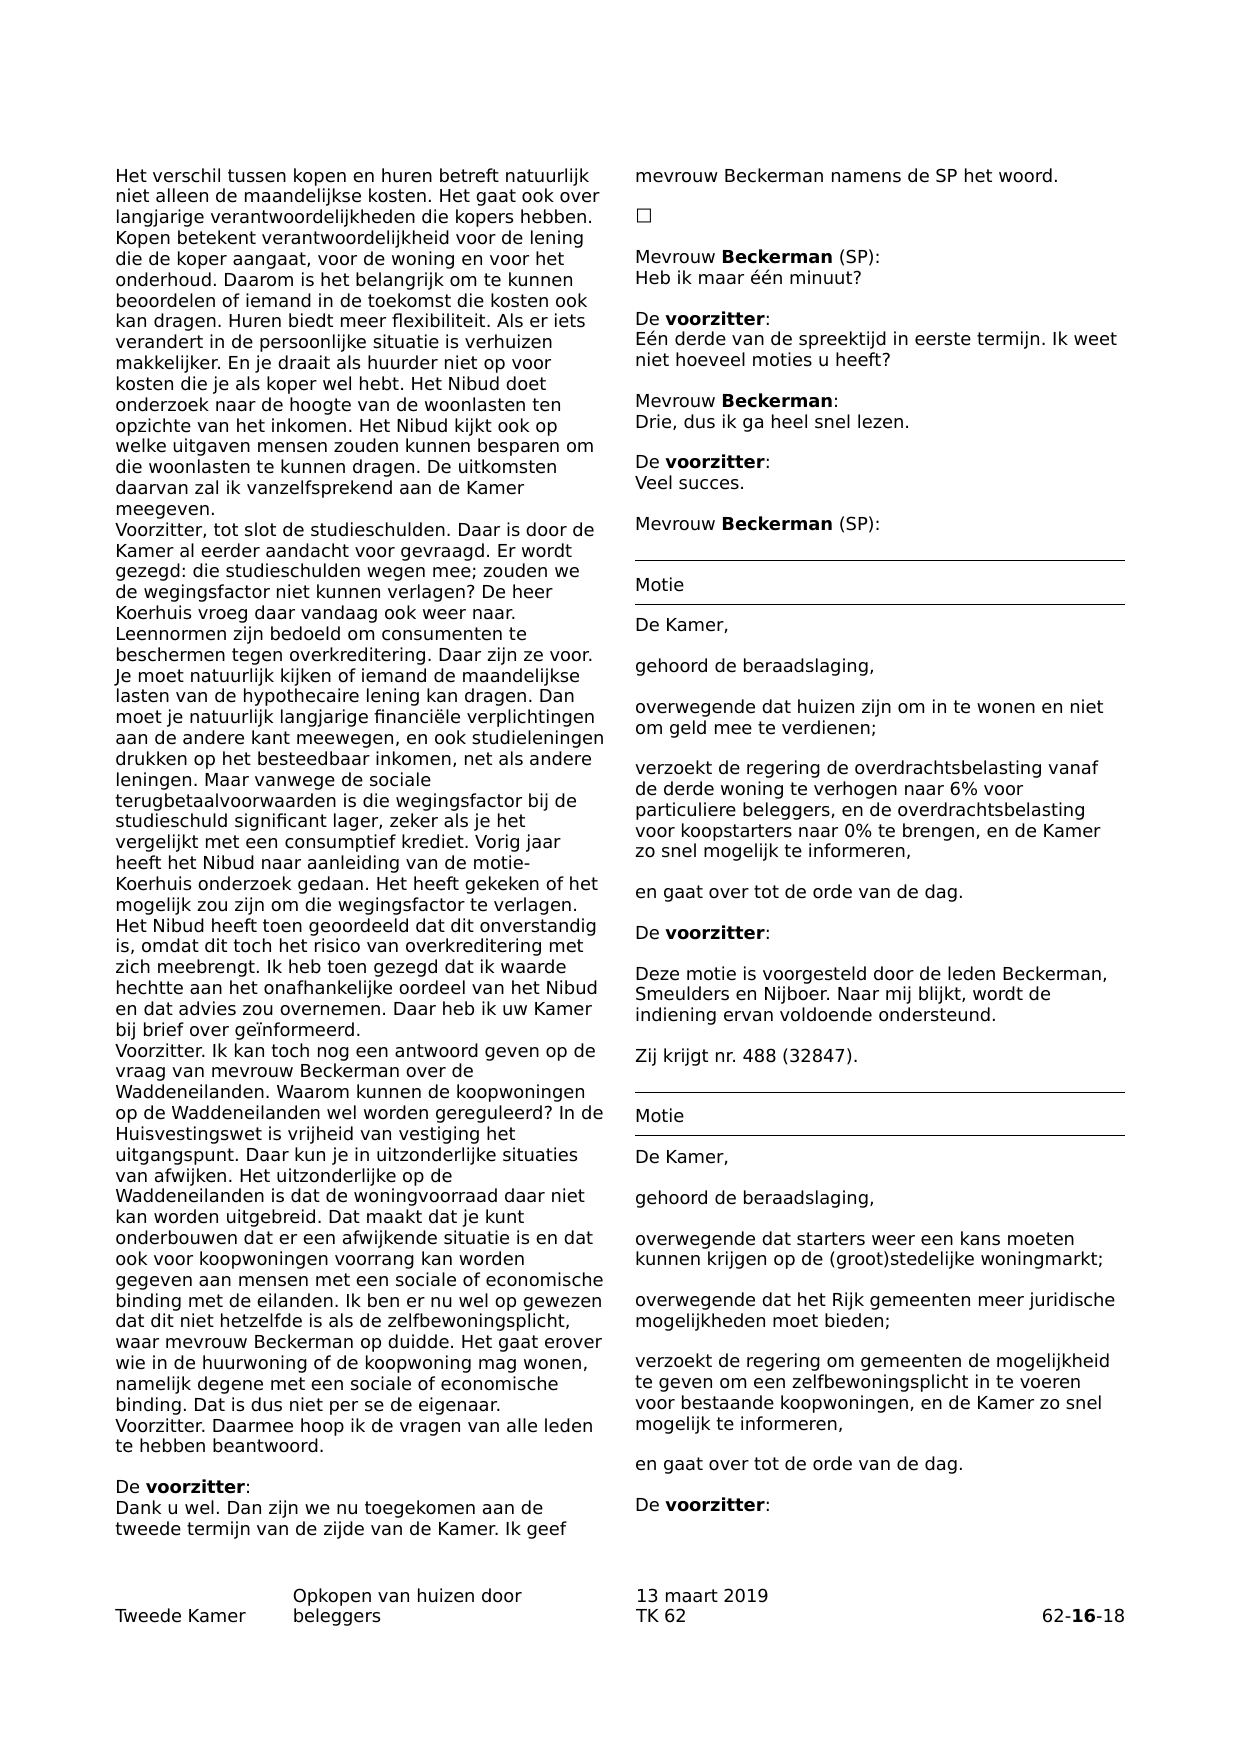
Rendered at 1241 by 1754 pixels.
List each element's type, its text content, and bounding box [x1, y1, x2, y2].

text Deze motie is voorgesteld door de leden Beckerman, Smeulders en Nijboer. Naar mij blijkt, wordt de indiening ervan voldoende ondersteund. [635, 963, 1125, 1026]
text overwegende dat huizen zijn om in te wonen en niet om geld mee te verdienen; [635, 697, 1125, 738]
text Dank u wel. Dan zijn we nu toegekomen aan de tweede termijn van de zijde van de Kamer. Ik geef [115, 1498, 605, 1539]
text De voorzitter: [635, 923, 1125, 943]
text Voorzitter. Daarmee hoop ik de vragen van alle leden te hebben beantwoord. [115, 1415, 605, 1457]
text Voorzitter. Ik kan toch nog een antwoord geven op de vraag van mevrouw Beckerman over de Waddeneilanden. Waarom kunnen de koopwoningen op de Waddeneilanden wel worden gereguleerd? In de Huisvestingswet is vrijheid van vestiging het uitgangspunt. Daar kun je in uitzonderlijke situaties van afwijken. Het uitzonderlijke op de Waddeneilanden is dat de woningvoorraad daar niet kan worden uitgebreid. Dat maakt dat je kunt onderbouwen dat er een afwijkende situatie is en dat ook voor koopwoningen voorrang kan worden gegeven aan mensen met een sociale of economische binding met de eilanden. Ik ben er nu wel op gewezen dat dit niet hetzelfde is als de zelfbewoningsplicht, waar mevrouw Beckerman op duidde. Het gaat erover wie in de huurwoning of de koopwoning mag wonen, namelijk degene met een sociale of economische binding. Dat is dus niet per se de eigenaar. [115, 1040, 605, 1415]
text ⬜ [635, 206, 1125, 227]
text en gaat over tot de orde van de dag. [635, 1454, 1125, 1475]
text De Kamer, [635, 615, 1125, 636]
text Drie, dus ik ga heel snel lezen. [635, 412, 1125, 432]
text Zij krijgt nr. 488 (32847). [635, 1046, 1125, 1066]
text en gaat over tot de orde van de dag. [635, 882, 1125, 903]
text Het verschil tussen kopen en huren betreft natuurlijk niet alleen de maandelijkse kosten. Het gaat ook over langjarige verantwoordelijkheden die kopers hebben. Kopen betekent verantwoordelijkheid voor de lening die de koper aangaat, voor de woning en voor het onderhoud. Daarom is het belangrijk om te kunnen beoordelen of iemand in de toekomst die kosten ook kan dragen. Huren biedt meer flexibiliteit. Als er iets verandert in de persoonlijke situatie is verhuizen makkelijker. En je draait als huurder niet op voor kosten die je als koper wel hebt. Het Nibud doet onderzoek naar de hoogte van de woonlasten ten opzichte van het inkomen. Het Nibud kijkt ook op welke uitgaven mensen zouden kunnen besparen om die woonlasten te kunnen dragen. De uitkomsten daarvan zal ik vanzelfsprekend aan de Kamer meegeven. [115, 165, 605, 519]
text Motie [635, 574, 1125, 595]
text Eén derde van de spreektijd in eerste termijn. Ik weet niet hoeveel moties u heeft? [635, 329, 1125, 371]
text Mevrouw Beckerman: [635, 391, 1125, 412]
text overwegende dat het Rijk gemeenten meer juridische mogelijkheden moet bieden; [635, 1290, 1125, 1331]
text Voorzitter, tot slot de studieschulden. Daar is door de Kamer al eerder aandacht voor gevraagd. Er wordt gezegd: die studieschulden wegen mee; zouden we de wegingsfactor niet kunnen verlagen? De heer Koerhuis vroeg daar vandaag ook weer naar. Leennormen zijn bedoeld om consumenten te beschermen tegen overkreditering. Daar zijn ze voor. Je moet natuurlijk kijken of iemand de maandelijkse lasten van de hypothecaire lening kan dragen. Dan moet je natuurlijk langjarige financiële verplichtingen aan de andere kant meewegen, en ook studieleningen drukken op het besteedbaar inkomen, net als andere leningen. Maar vanwege de sociale terugbetaalvoorwaarden is die wegingsfactor bij de studieschuld significant lager, zeker als je het vergelijkt met een consumptief krediet. Vorig jaar heeft het Nibud naar aanleiding van de motie-Koerhuis onderzoek gedaan. Het heeft gekeken of het mogelijk zou zijn om die wegingsfactor te verlagen. Het Nibud heeft toen geoordeeld dat dit onverstandig is, omdat dit toch het risico van overkreditering met zich meebrengt. Ik heb toen gezegd dat ik waarde hechtte aan het onafhankelijke oordeel van het Nibud en dat advies zou overnemen. Daar heb ik uw Kamer bij brief over geïnformeerd. [115, 519, 605, 1040]
text gehoord de beraadslaging, [635, 656, 1125, 677]
text Mevrouw Beckerman (SP): [635, 247, 1125, 268]
text gehoord de beraadslaging, [635, 1188, 1125, 1208]
text verzoekt de regering de overdrachtsbelasting vanaf de derde woning te verhogen naar 6% voor particuliere beleggers, en de overdrachtsbelasting voor koopstarters naar 0% te brengen, en de Kamer zo snel mogelijk te informeren, [635, 758, 1125, 862]
text De Kamer, [635, 1147, 1125, 1168]
text De voorzitter: [115, 1477, 605, 1498]
text De voorzitter: [635, 1495, 1125, 1516]
text overwegende dat starters weer een kans moeten kunnen krijgen op de (groot)stedelijke woningmarkt; [635, 1228, 1125, 1270]
text mevrouw Beckerman namens de SP het woord. [635, 165, 1125, 186]
text Veel succes. [635, 473, 1125, 494]
text De voorzitter: [635, 452, 1125, 473]
text De voorzitter: [635, 308, 1125, 329]
text Mevrouw Beckerman (SP): [635, 514, 1125, 535]
text verzoekt de regering om gemeenten de mogelijkheid te geven om een zelfbewoningsplicht in te voeren voor bestaande koopwoningen, en de Kamer zo snel mogelijk te informeren, [635, 1351, 1125, 1434]
text Heb ik maar één minuut? [635, 268, 1125, 288]
text Motie [635, 1106, 1125, 1127]
